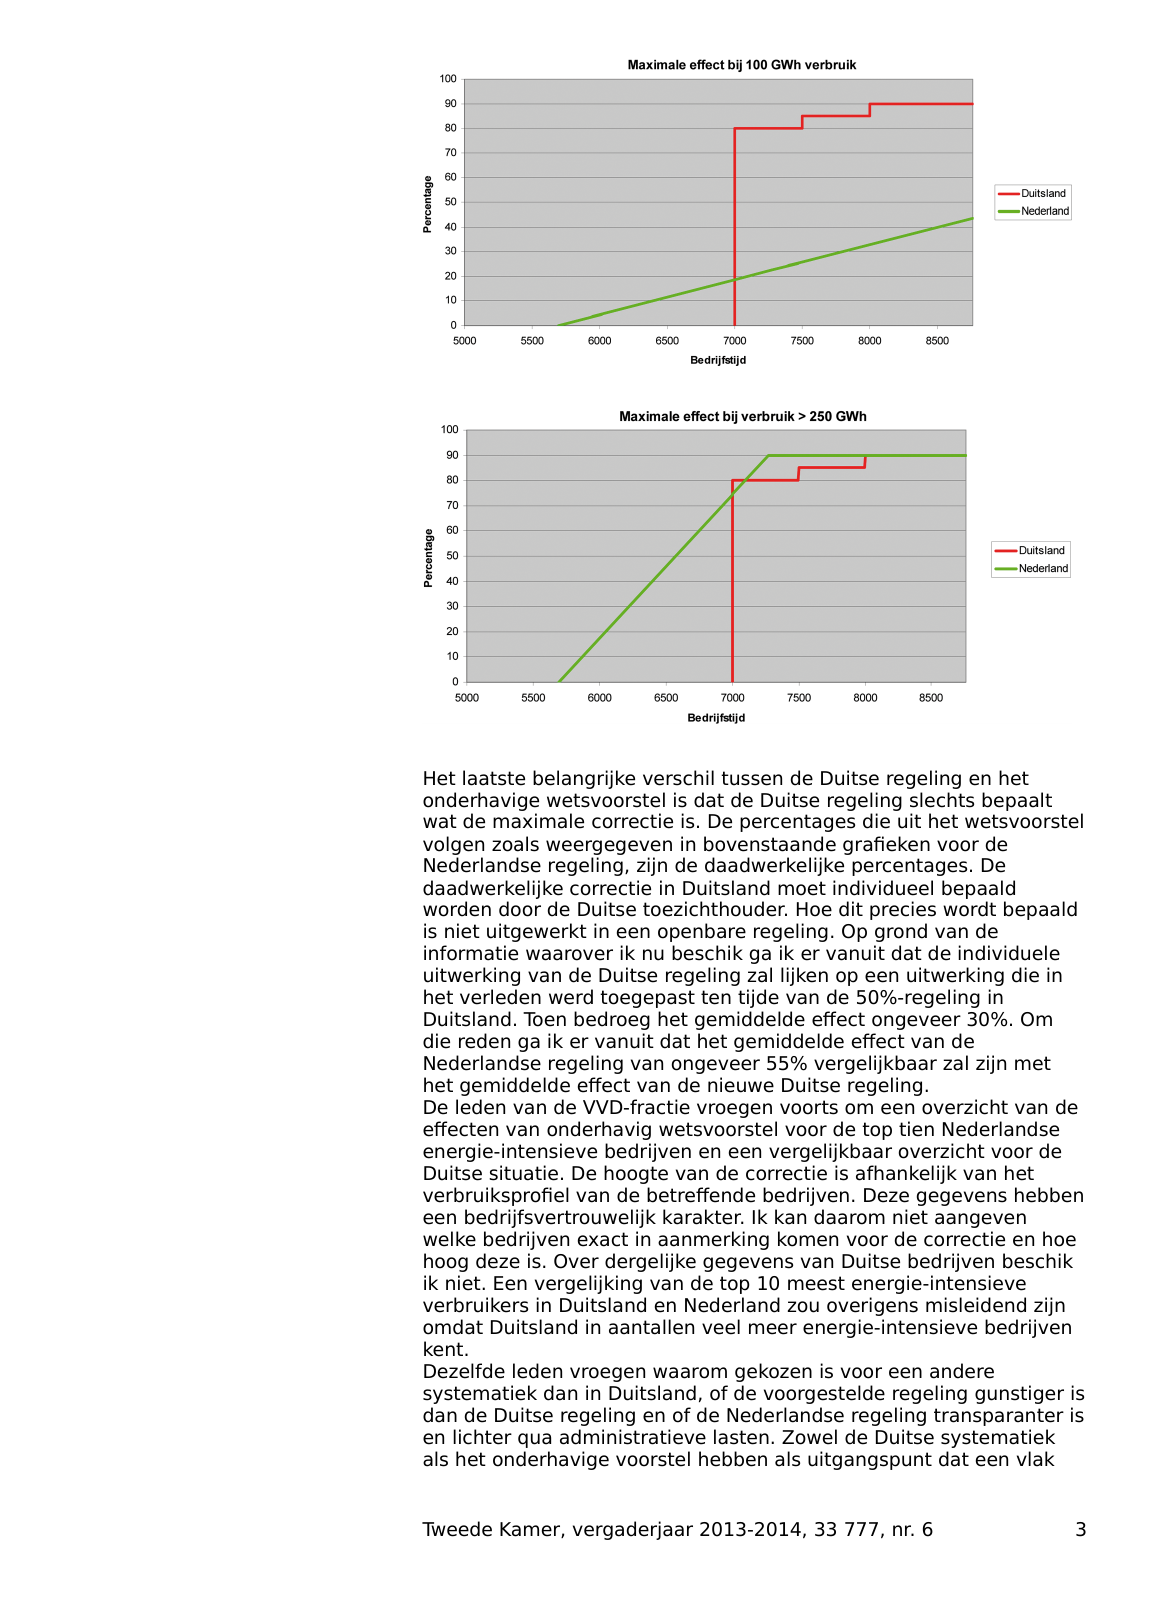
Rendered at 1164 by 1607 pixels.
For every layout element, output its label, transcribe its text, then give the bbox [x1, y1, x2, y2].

picture [422, 410, 1072, 724]
picture [422, 59, 1072, 367]
text De leden van de VVD-fractie vroegen voorts om een overzicht van de effecten van onderhavig wetsvoorstel voor de top tien Nederlandse energie-intensieve bedrijven en een vergelijkbaar overzicht voor de Duitse situatie. De hoogte van de correctie is afhankelijk van het verbruiksprofiel van de betreffende bedrijven. Deze gegevens hebben een bedrijfsvertrouwelijk karakter. Ik kan daarom niet aangeven welke bedrijven exact in aanmerking komen voor de correctie en hoe hoog deze is. Over dergelijke gegevens van Duitse bedrijven beschik ik niet. Een vergelijking van de top 10 meest energie-intensieve verbruikers in Duitsland en Nederland zou overigens misleidend zijn omdat Duitsland in aantallen veel meer energie-intensieve bedrijven kent. [422, 1097, 1087, 1361]
text Dezelfde leden vroegen waarom gekozen is voor een andere systematiek dan in Duitsland, of de voorgestelde regeling gunstiger is dan de Duitse regeling en of de Nederlandse regeling transparanter is en lichter qua administratieve lasten. Zowel de Duitse systematiek als het onderhavige voorstel hebben als uitgangspunt dat een vlak [422, 1361, 1087, 1471]
text Het laatste belangrijke verschil tussen de Duitse regeling en het onderhavige wetsvoorstel is dat de Duitse regeling slechts bepaalt wat de maximale correctie is. De percentages die uit het wetsvoorstel volgen zoals weergegeven in bovenstaande grafieken voor de Nederlandse regeling, zijn de daadwerkelijke percentages. De daadwerkelijke correctie in Duitsland moet individueel bepaald worden door de Duitse toezichthouder. Hoe dit precies wordt bepaald is niet uitgewerkt in een openbare regeling. Op grond van de informatie waarover ik nu beschik ga ik er vanuit dat de individuele uitwerking van de Duitse regeling zal lijken op een uitwerking die in het verleden werd toegepast ten tijde van de 50%-regeling in Duitsland. Toen bedroeg het gemiddelde effect ongeveer 30%. Om die reden ga ik er vanuit dat het gemiddelde effect van de Nederlandse regeling van ongeveer 55% vergelijkbaar zal zijn met het gemiddelde effect van de nieuwe Duitse regeling. [422, 767, 1087, 1097]
